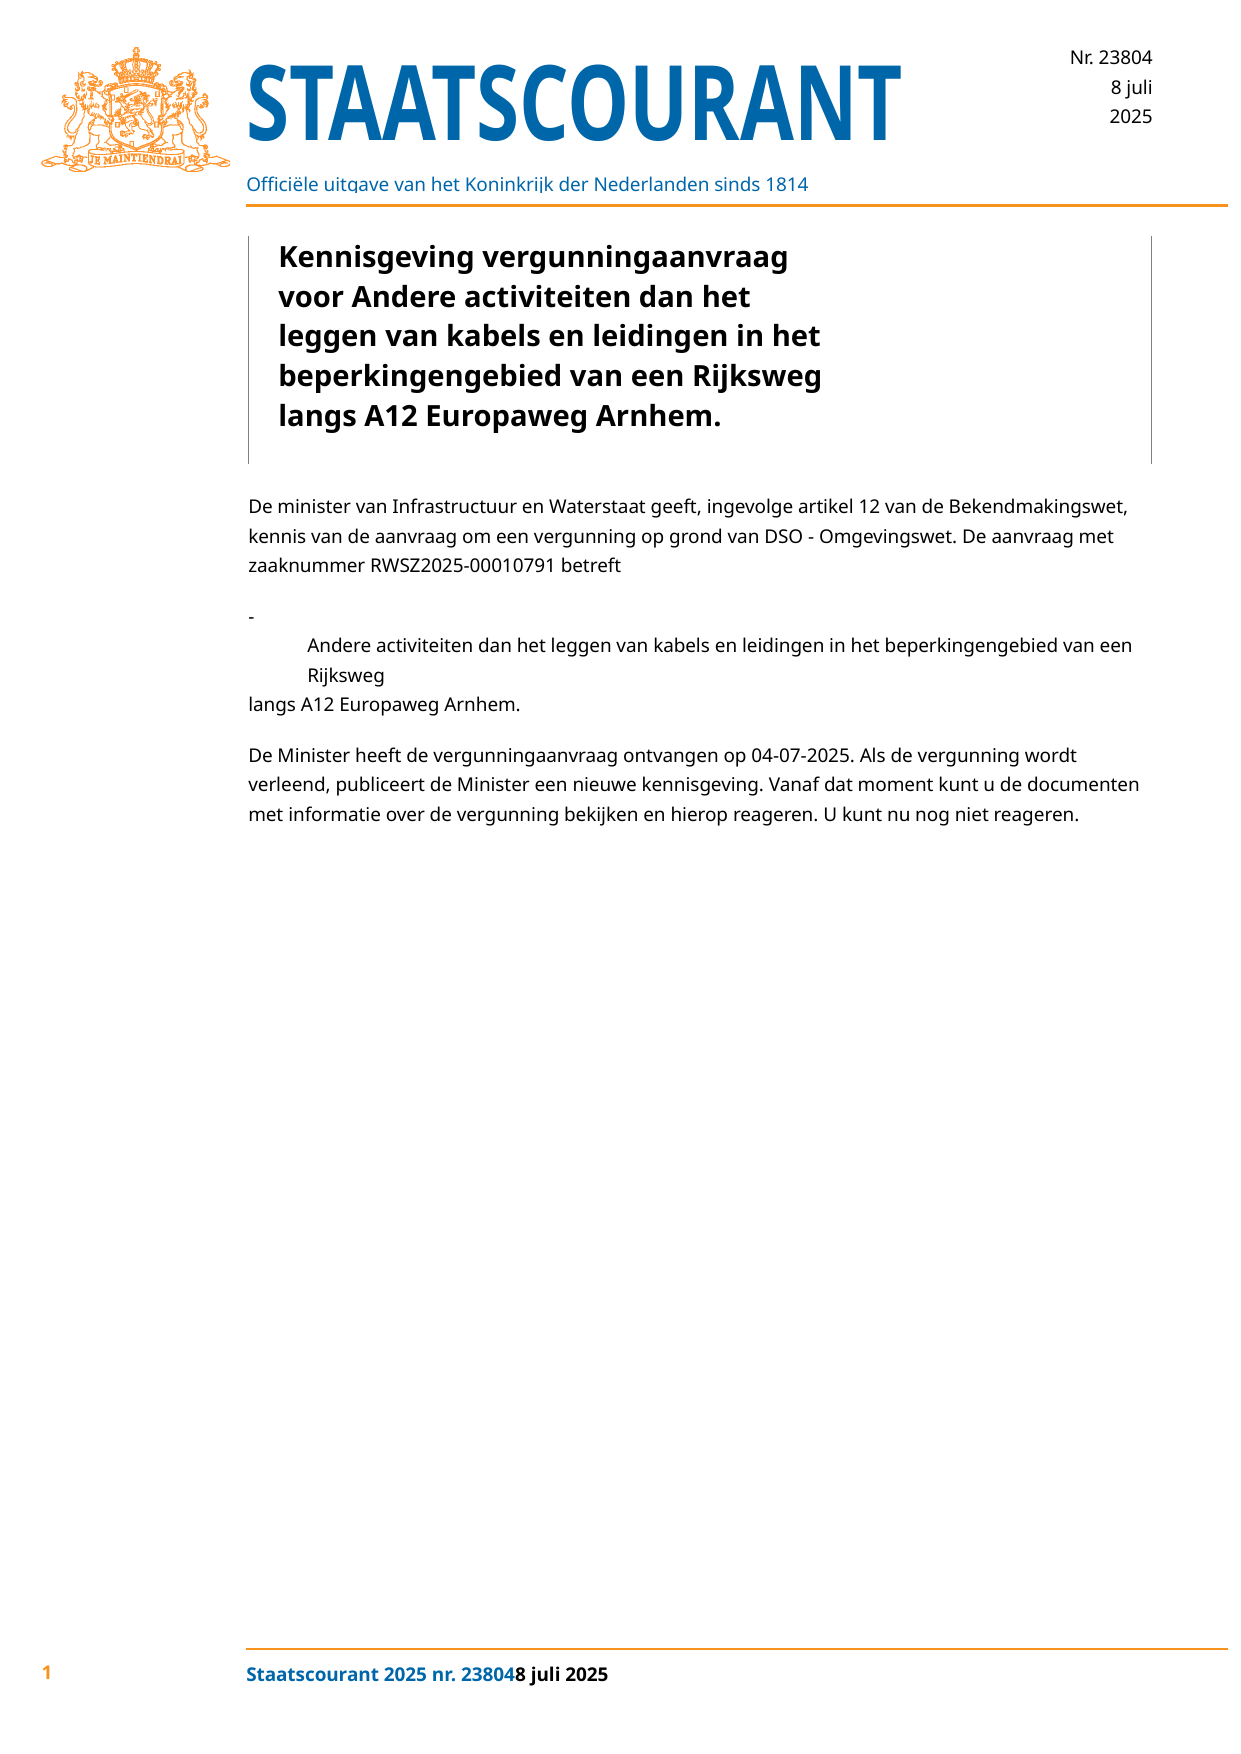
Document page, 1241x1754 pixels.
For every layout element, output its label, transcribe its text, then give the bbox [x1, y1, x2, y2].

text langs A12 Europaweg Arnhem. [248, 692, 1152, 717]
list Andere activiteiten dan het leggen van kabels en leidingen in het beperkingengebied van een Rijksweg [248, 632, 1152, 688]
table_header [850, 414, 1151, 464]
table_header Kennisgeving vergunningaanvraag voor Andere activiteiten dan het leggen van kabels en leidingen in het beperkingengebied van een Rijksweg langs A12 Europaweg Arnhem. [249, 236, 850, 464]
picture [912, 236, 1090, 414]
table_header [850, 236, 912, 413]
table_header [1090, 236, 1151, 413]
picture [41, 47, 231, 172]
text De Minister heeft de vergunningaanvraag ontvangen op 04-07-2025. Als de vergunning wordt verleend, publiceert de Minister een nieuwe kennisgeving. Vanaf dat moment kunt u de documenten met informatie over de vergunning bekijken en hierop reageren. U kunt nu nog niet reageren. [248, 742, 1152, 827]
text De minister van Infrastructuur en Waterstaat geeft, ingevolge artikel 12 van de Bekendmakingswet, kennis van de aanvraag om een vergunning op grond van DSO - Omgevingswet. De aanvraag met zaaknummer RWSZ2025-00010791 betreft [248, 493, 1152, 578]
